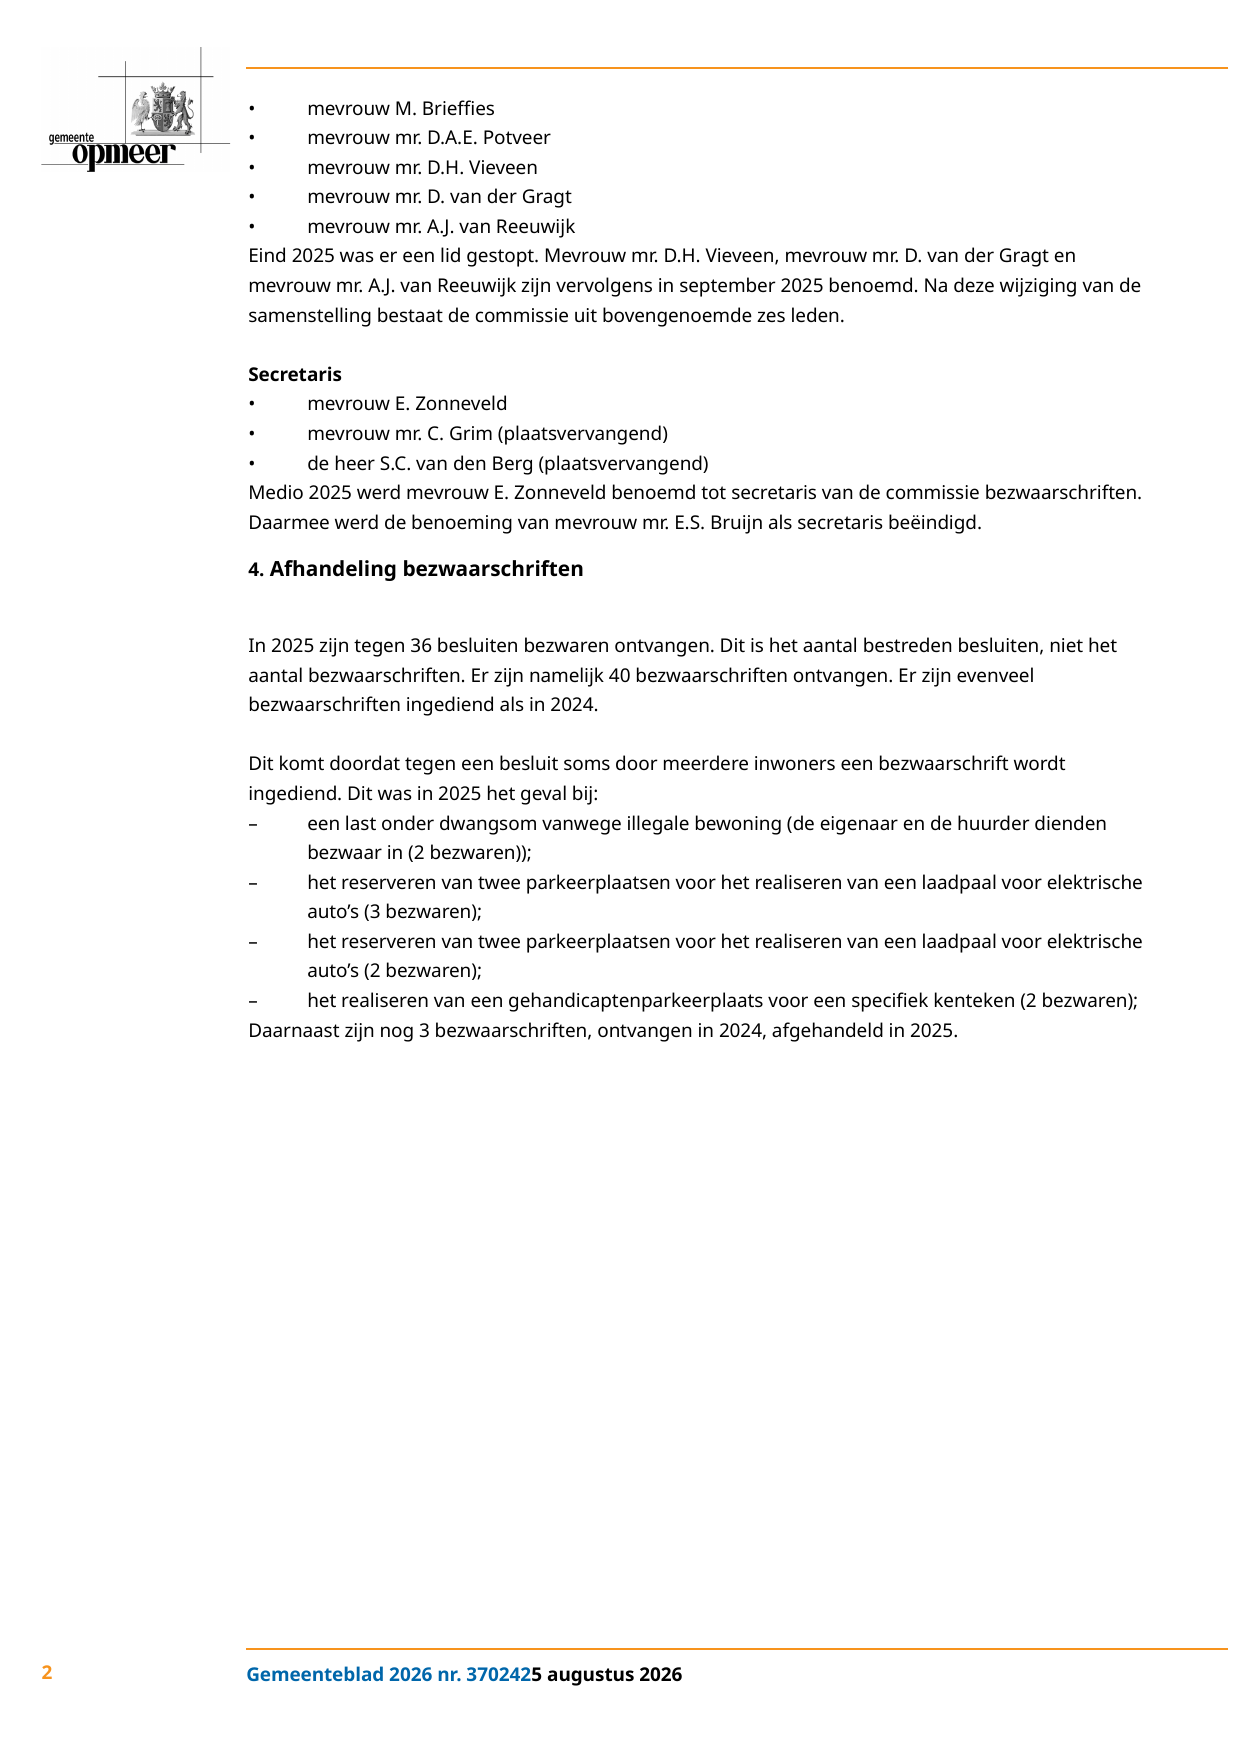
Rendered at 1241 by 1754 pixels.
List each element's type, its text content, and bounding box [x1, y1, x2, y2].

text Dit komt doordat tegen een besluit soms door meerdere inwoners een bezwaarschrift wordt ingediend. Dit was in 2025 het geval bij: [248, 751, 1152, 806]
text In 2025 zijn tegen 36 besluiten bezwaren ontvangen. Dit is het aantal bestreden besluiten, niet het aantal bezwaarschriften. Er zijn namelijk 40 bezwaarschriften ontvangen. Er zijn evenveel bezwaarschriften ingediend als in 2024. [248, 632, 1152, 717]
list mevrouw M. Brieffies [248, 95, 1152, 121]
list het reserveren van twee parkeerplaatsen voor het realiseren van een laadpaal voor elektrische auto’s (3 bezwaren); [248, 869, 1152, 924]
text Secretaris [248, 361, 1152, 387]
list mevrouw mr. D. van der Gragt [248, 183, 1152, 209]
list mevrouw mr. A.J. van Reeuwijk [248, 213, 1152, 239]
text Daarnaast zijn nog 3 bezwaarschriften, ontvangen in 2024, afgehandeld in 2025. [248, 1017, 1152, 1043]
list het reserveren van twee parkeerplaatsen voor het realiseren van een laadpaal voor elektrische auto’s (2 bezwaren); [248, 928, 1152, 983]
list mevrouw E. Zonneveld [248, 391, 1152, 416]
list een last onder dwangsom vanwege illegale bewoning (de eigenaar en de huurder dienden bezwaar in (2 bezwaren)); [248, 810, 1152, 865]
list het realiseren van een gehandicaptenparkeerplaats voor een specifiek kenteken (2 bezwaren); [248, 987, 1152, 1013]
text Eind 2025 was er een lid gestopt. Mevrouw mr. D.H. Vieveen, mevrouw mr. D. van der Gragt en mevrouw mr. A.J. van Reeuwijk zijn vervolgens in september 2025 benoemd. Na deze wijziging van de samenstelling bestaat de commissie uit bovengenoemde zes leden. [248, 243, 1152, 328]
list de heer S.C. van den Berg (plaatsvervangend) [248, 450, 1152, 476]
list mevrouw mr. C. Grim (plaatsvervangend) [248, 420, 1152, 446]
list mevrouw mr. D.H. Vieveen [248, 154, 1152, 180]
picture [41, 47, 231, 172]
list mevrouw mr. D.A.E. Potveer [248, 124, 1152, 150]
text 4. Afhandeling bezwaarschriften [248, 554, 1152, 583]
text Medio 2025 werd mevrouw E. Zonneveld benoemd tot secretaris van de commissie bezwaarschriften. Daarmee werd de benoeming van mevrouw mr. E.S. Bruijn als secretaris beëindigd. [248, 479, 1152, 535]
